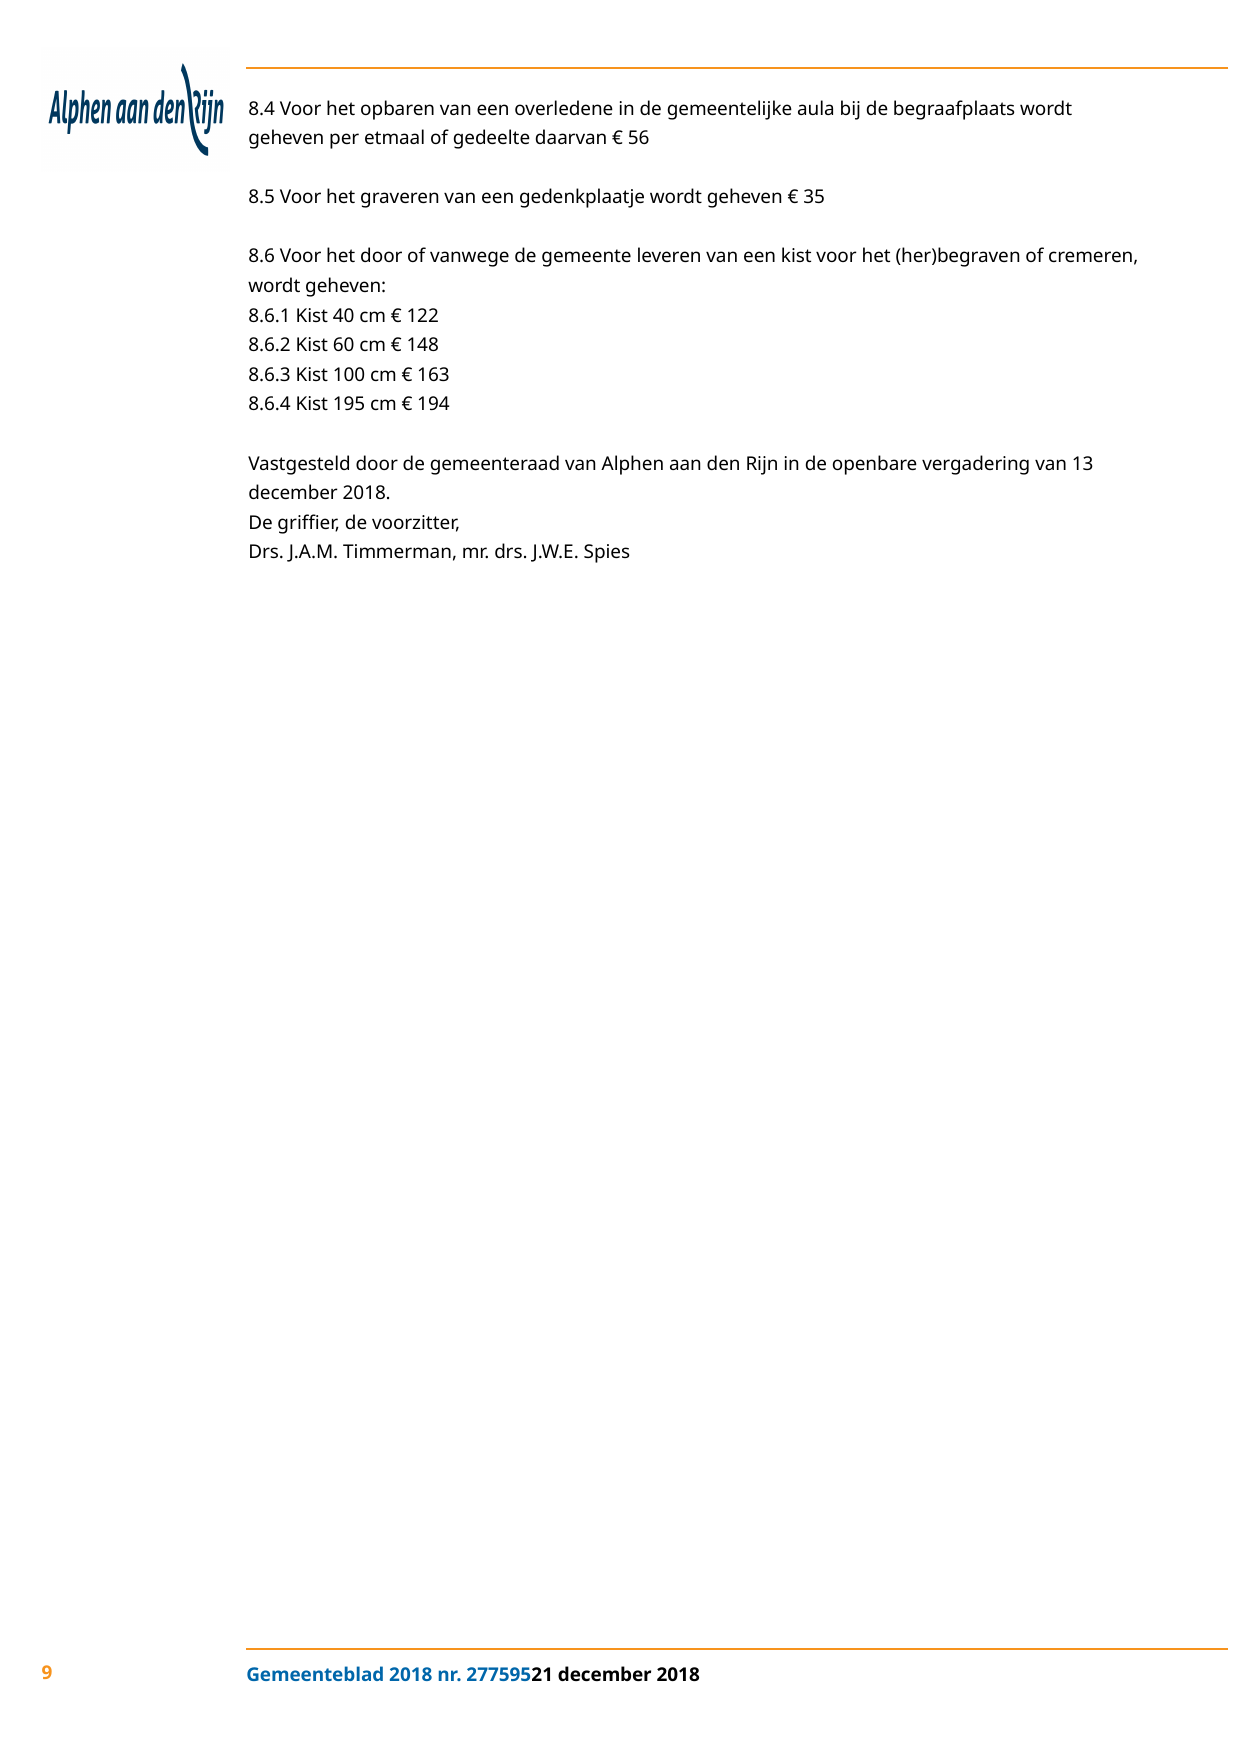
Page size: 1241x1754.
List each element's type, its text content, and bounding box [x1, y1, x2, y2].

text 8.6.4 Kist 195 cm € 194 [248, 391, 1152, 416]
picture [41, 47, 231, 172]
text 8.4 Voor het opbaren van een overledene in de gemeentelijke aula bij de begraafplaats wordt geheven per etmaal of gedeelte daarvan € 56 [248, 95, 1152, 150]
text 8.5 Voor het graveren van een gedenkplaatje wordt geheven € 35 [248, 183, 1152, 209]
text Drs. J.A.M. Timmerman, mr. drs. J.W.E. Spies [248, 538, 1152, 564]
text De griffier, de voorzitter, [248, 509, 1152, 535]
text 8.6.3 Kist 100 cm € 163 [248, 361, 1152, 387]
text 8.6.2 Kist 60 cm € 148 [248, 331, 1152, 357]
text 8.6 Voor het door of vanwege de gemeente leveren van een kist voor het (her)begraven of cremeren, wordt geheven: [248, 243, 1152, 298]
text 8.6.1 Kist 40 cm € 122 [248, 302, 1152, 328]
text Vastgesteld door de gemeenteraad van Alphen aan den Rijn in de openbare vergadering van 13 december 2018. [248, 450, 1152, 505]
